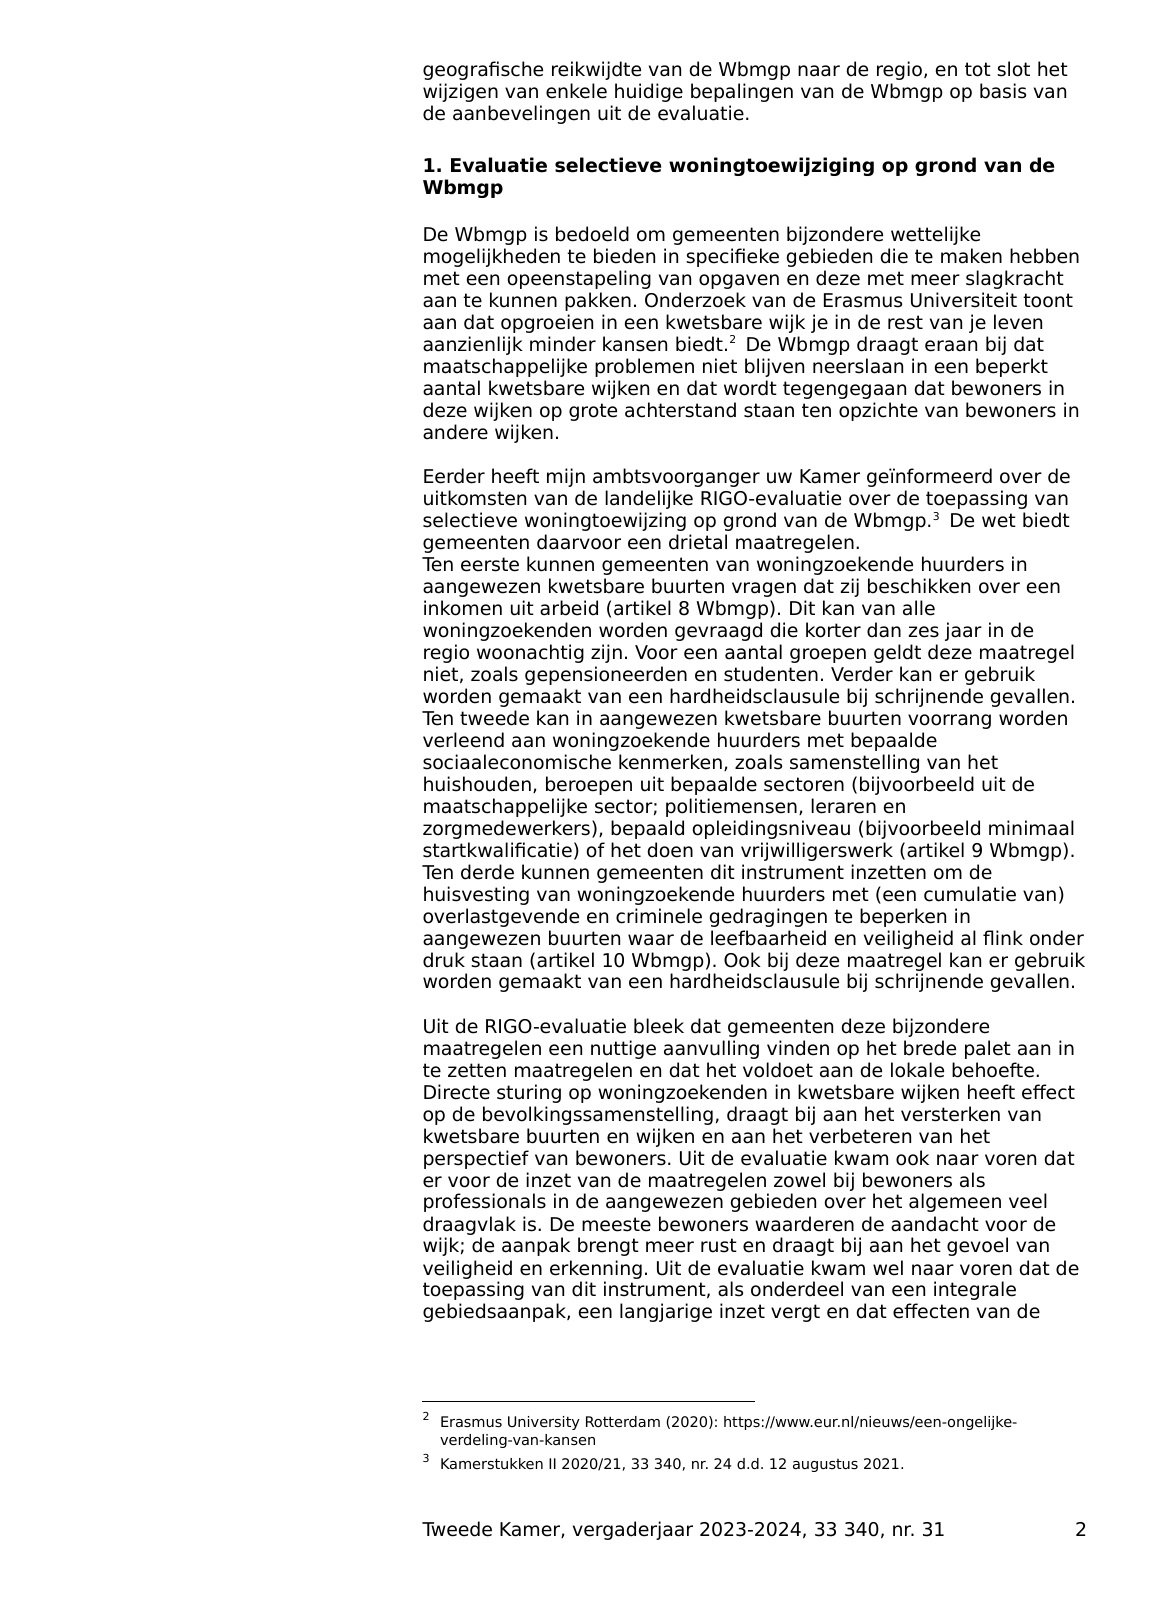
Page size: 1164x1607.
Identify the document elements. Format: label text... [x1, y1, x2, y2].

text Uit de RIGO-evaluatie bleek dat gemeenten deze bijzondere maatregelen een nuttige aanvulling vinden op het brede palet aan in te zetten maatregelen en dat het voldoet aan de lokale behoefte. Directe sturing op woningzoekenden in kwetsbare wijken heeft effect op de bevolkingssamenstelling, draagt bij aan het versterken van kwetsbare buurten en wijken en aan het verbeteren van het perspectief van bewoners. Uit de evaluatie kwam ook naar voren dat er voor de inzet van de maatregelen zowel bij bewoners als professionals in de aangewezen gebieden over het algemeen veel draagvlak is. De meeste bewoners waarderen de aandacht voor de wijk; de aanpak brengt meer rust en draagt bij aan het gevoel van veiligheid en erkenning. Uit de evaluatie kwam wel naar voren dat de toepassing van dit instrument, als onderdeel van een integrale gebiedsaanpak, een langjarige inzet vergt en dat effecten van de [422, 1016, 1087, 1323]
text Eerder heeft mijn ambtsvoorganger uw Kamer geïnformeerd over de uitkomsten van de landelijke RIGO-evaluatie over de toepassing van selectieve woningtoewijzing op grond van de Wbmgp. De wet biedt gemeenten daarvoor een drietal maatregelen. [422, 466, 1087, 554]
text geografische reikwijdte van de Wbmgp naar de regio, en tot slot het wijzigen van enkele huidige bepalingen van de Wbmgp op basis van de aanbevelingen uit de evaluatie. [422, 59, 1087, 125]
text Ten derde kunnen gemeenten dit instrument inzetten om de huisvesting van woningzoekende huurders met (een cumulatie van) overlastgevende en criminele gedragingen te beperken in aangewezen buurten waar de leefbaarheid en veiligheid al flink onder druk staan (artikel 10 Wbmgp). Ook bij deze maatregel kan er gebruik worden gemaakt van een hardheidsclausule bij schrijnende gevallen. [422, 862, 1087, 993]
text Ten eerste kunnen gemeenten van woningzoekende huurders in aangewezen kwetsbare buurten vragen dat zij beschikken over een inkomen uit arbeid (artikel 8 Wbmgp). Dit kan van alle woningzoekenden worden gevraagd die korter dan zes jaar in de regio woonachtig zijn. Voor een aantal groepen geldt deze maatregel niet, zoals gepensioneerden en studenten. Verder kan er gebruik worden gemaakt van een hardheidsclausule bij schrijnende gevallen. [422, 554, 1087, 708]
text Ten tweede kan in aangewezen kwetsbare buurten voorrang worden verleend aan woningzoekende huurders met bepaalde sociaaleconomische kenmerken, zoals samenstelling van het huishouden, beroepen uit bepaalde sectoren (bijvoorbeeld uit de maatschappelijke sector; politiemensen, leraren en zorgmedewerkers), bepaald opleidingsniveau (bijvoorbeeld minimaal startkwalificatie) of het doen van vrijwilligerswerk (artikel 9 Wbmgp). [422, 708, 1087, 862]
subtitle 1. Evaluatie selectieve woningtoewijziging op grond van de Wbmgp [422, 155, 1087, 199]
text De Wbmgp is bedoeld om gemeenten bijzondere wettelijke mogelijkheden te bieden in specifieke gebieden die te maken hebben met een opeenstapeling van opgaven en deze met meer slagkracht aan te kunnen pakken. Onderzoek van de Erasmus Universiteit toont aan dat opgroeien in een kwetsbare wijk je in de rest van je leven aanzienlijk minder kansen biedt. De Wbmgp draagt eraan bij dat maatschappelijke problemen niet blijven neerslaan in een beperkt aantal kwetsbare wijken en dat wordt tegengegaan dat bewoners in deze wijken op grote achterstand staan ten opzichte van bewoners in andere wijken. [422, 224, 1087, 444]
text Erasmus University Rotterdam (2020): https://www.eur.nl/nieuws/een-ongelijke-verdeling-van-kansen [422, 1410, 1087, 1449]
text Kamerstukken II 2020/21, 33 340, nr. 24 d.d. 12 augustus 2021. [422, 1452, 1087, 1474]
